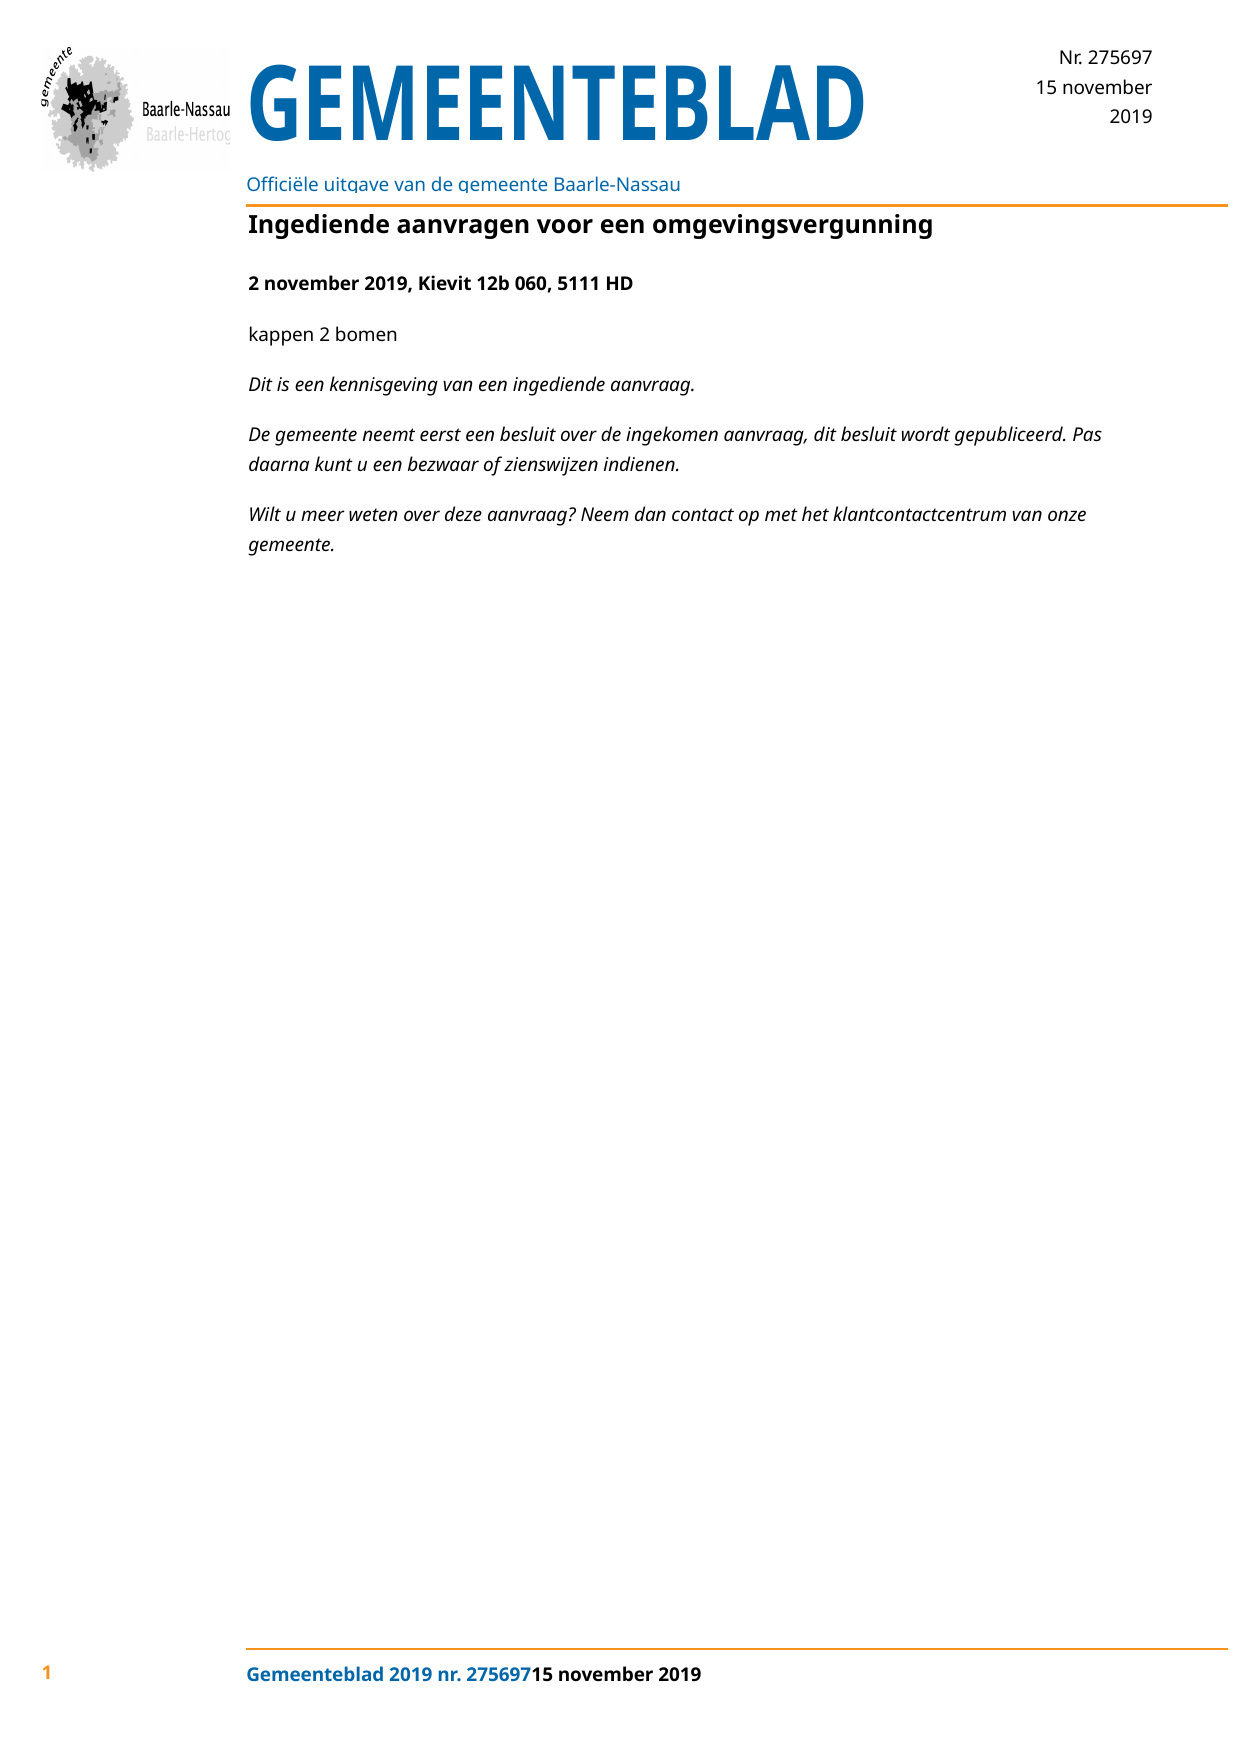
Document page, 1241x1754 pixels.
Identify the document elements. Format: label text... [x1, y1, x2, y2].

text Ingediende aanvragen voor een omgevingsvergunning [248, 207, 1152, 241]
text De gemeente neemt eerst een besluit over de ingekomen aanvraag, dit besluit wordt gepubliceerd. Pas daarna kunt u een bezwaar of zienswijzen indienen. [248, 422, 1152, 477]
text Dit is een kennisgeving van een ingediende aanvraag. [248, 371, 1152, 397]
text kappen 2 bomen [248, 321, 1152, 346]
picture [41, 47, 231, 172]
text Wilt u meer weten over deze aanvraag? Neem dan contact op met het klantcontactcentrum van onze gemeente. [248, 502, 1152, 557]
text 2 november 2019, Kievit 12b 060, 5111 HD [248, 270, 1152, 296]
